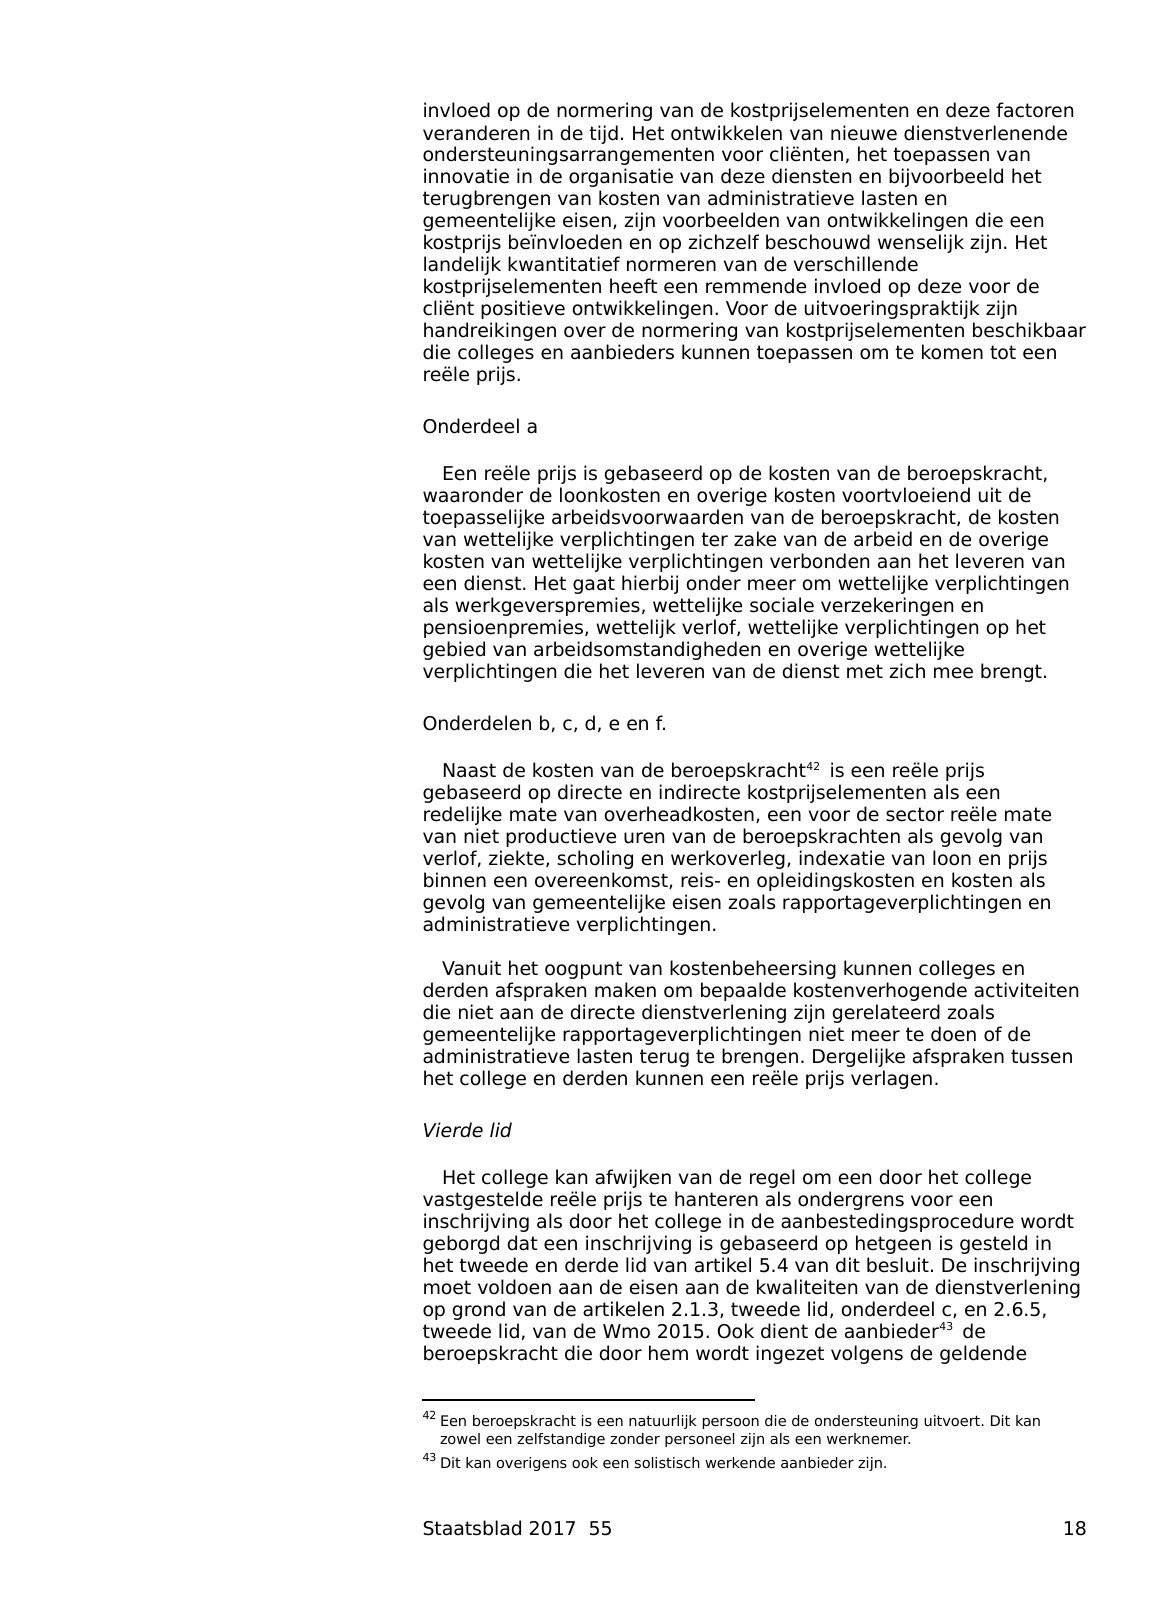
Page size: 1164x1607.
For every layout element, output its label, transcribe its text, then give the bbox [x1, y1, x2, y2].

text invloed op de normering van de kostprijselementen en deze factoren veranderen in de tijd. Het ontwikkelen van nieuwe dienstverlenende ondersteuningsarrangementen voor cliënten, het toepassen van innovatie in de organisatie van deze diensten en bijvoorbeeld het terugbrengen van kosten van administratieve lasten en gemeentelijke eisen, zijn voorbeelden van ontwikkelingen die een kostprijs beïnvloeden en op zichzelf beschouwd wenselijk zijn. Het landelijk kwantitatief normeren van de verschillende kostprijselementen heeft een remmende invloed op deze voor de cliënt positieve ontwikkelingen. Voor de uitvoeringspraktijk zijn handreikingen over de normering van kostprijselementen beschikbaar die colleges en aanbieders kunnen toepassen om te komen tot een reële prijs. [422, 100, 1087, 386]
text Een beroepskracht is een natuurlijk persoon die de ondersteuning uitvoert. Dit kan zowel een zelfstandige zonder personeel zijn als een werknemer. [422, 1409, 1087, 1448]
text Het college kan afwijken van de regel om een door het college vastgestelde reële prijs te hanteren als ondergrens voor een inschrijving als door het college in de aanbestedingsprocedure wordt geborgd dat een inschrijving is gebaseerd op hetgeen is gesteld in het tweede en derde lid van artikel 5.4 van dit besluit. De inschrijving moet voldoen aan de eisen aan de kwaliteiten van de dienstverlening op grond van de artikelen 2.1.3, tweede lid, onderdeel c, en 2.6.5, tweede lid, van de Wmo 2015. Ook dient de aanbieder de beroepskracht die door hem wordt ingezet volgens de geldende [422, 1167, 1087, 1364]
text Dit kan overigens ook een solistisch werkende aanbieder zijn. [422, 1451, 1087, 1473]
text Een reële prijs is gebaseerd op de kosten van de beroepskracht, waaronder de loonkosten en overige kosten voortvloeiend uit de toepasselijke arbeidsvoorwaarden van de beroepskracht, de kosten van wettelijke verplichtingen ter zake van de arbeid en de overige kosten van wettelijke verplichtingen verbonden aan het leveren van een dienst. Het gaat hierbij onder meer om wettelijke verplichtingen als werkgeverspremies, wettelijke sociale verzekeringen en pensioenpremies, wettelijk verlof, wettelijke verplichtingen op het gebied van arbeidsomstandigheden en overige wettelijke verplichtingen die het leveren van de dienst met zich mee brengt. [422, 463, 1087, 683]
text Naast de kosten van de beroepskracht is een reële prijs gebaseerd op directe en indirecte kostprijselementen als een redelijke mate van overheadkosten, een voor de sector reële mate van niet productieve uren van de beroepskrachten als gevolg van verlof, ziekte, scholing en werkoverleg, indexatie van loon en prijs binnen een overeenkomst, reis- en opleidingskosten en kosten als gevolg van gemeentelijke eisen zoals rapportageverplichtingen en administratieve verplichtingen. [422, 760, 1087, 936]
subtitle Onderdeel a [422, 416, 1087, 438]
text Vanuit het oogpunt van kostenbeheersing kunnen colleges en derden afspraken maken om bepaalde kostenverhogende activiteiten die niet aan de directe dienstverlening zijn gerelateerd zoals gemeentelijke rapportageverplichtingen niet meer te doen of de administratieve lasten terug te brengen. Dergelijke afspraken tussen het college en derden kunnen een reële prijs verlagen. [422, 958, 1087, 1090]
subtitle Onderdelen b, c, d, e en f. [422, 713, 1087, 735]
subtitle Vierde lid [422, 1120, 1087, 1142]
